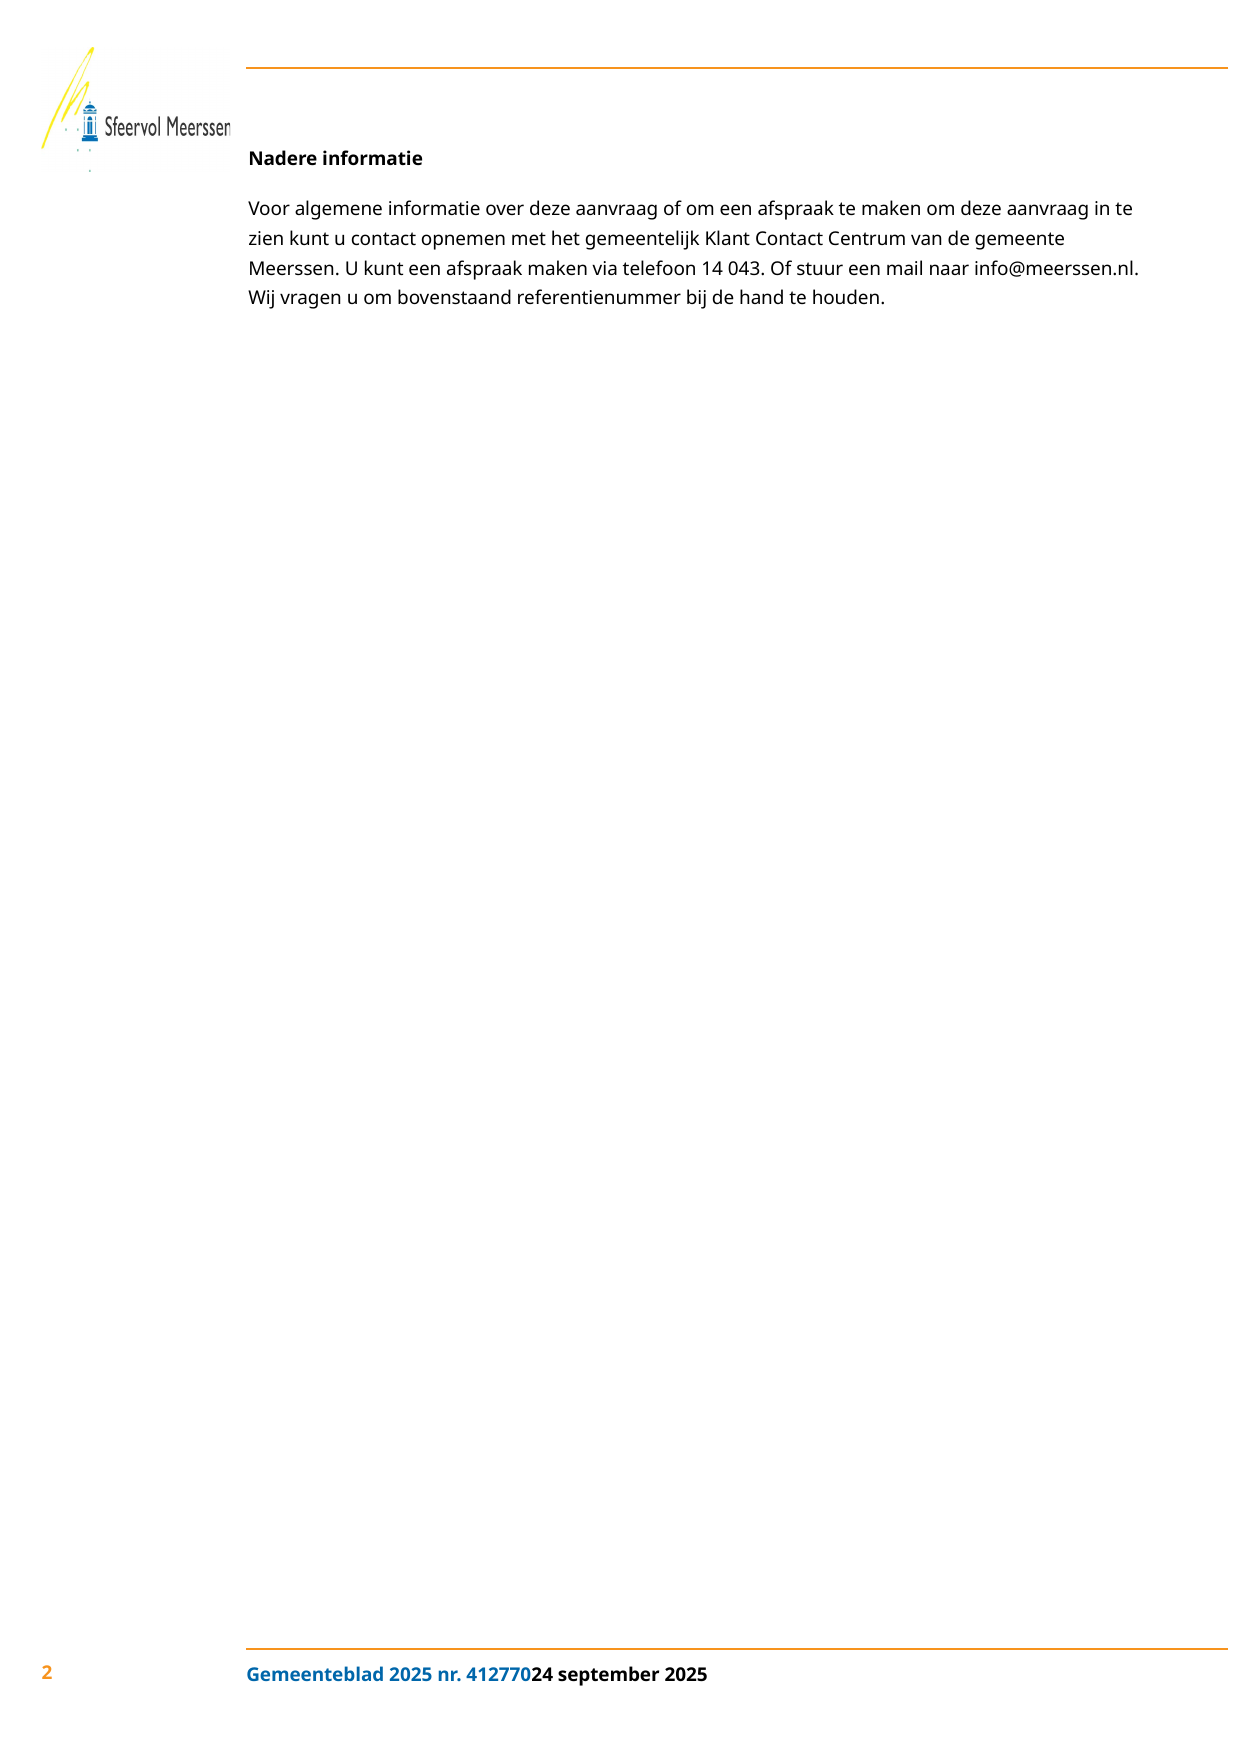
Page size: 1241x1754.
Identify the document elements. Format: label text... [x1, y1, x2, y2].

text Nadere informatie [248, 145, 1152, 171]
picture [41, 47, 231, 172]
text Voor algemene informatie over deze aanvraag of om een afspraak te maken om deze aanvraag in te zien kunt u contact opnemen met het gemeentelijk Klant Contact Centrum van de gemeente Meerssen. U kunt een afspraak maken via telefoon 14 043. Of stuur een mail naar info@meerssen.nl. Wij vragen u om bovenstaand referentienummer bij de hand te houden. [248, 196, 1152, 310]
